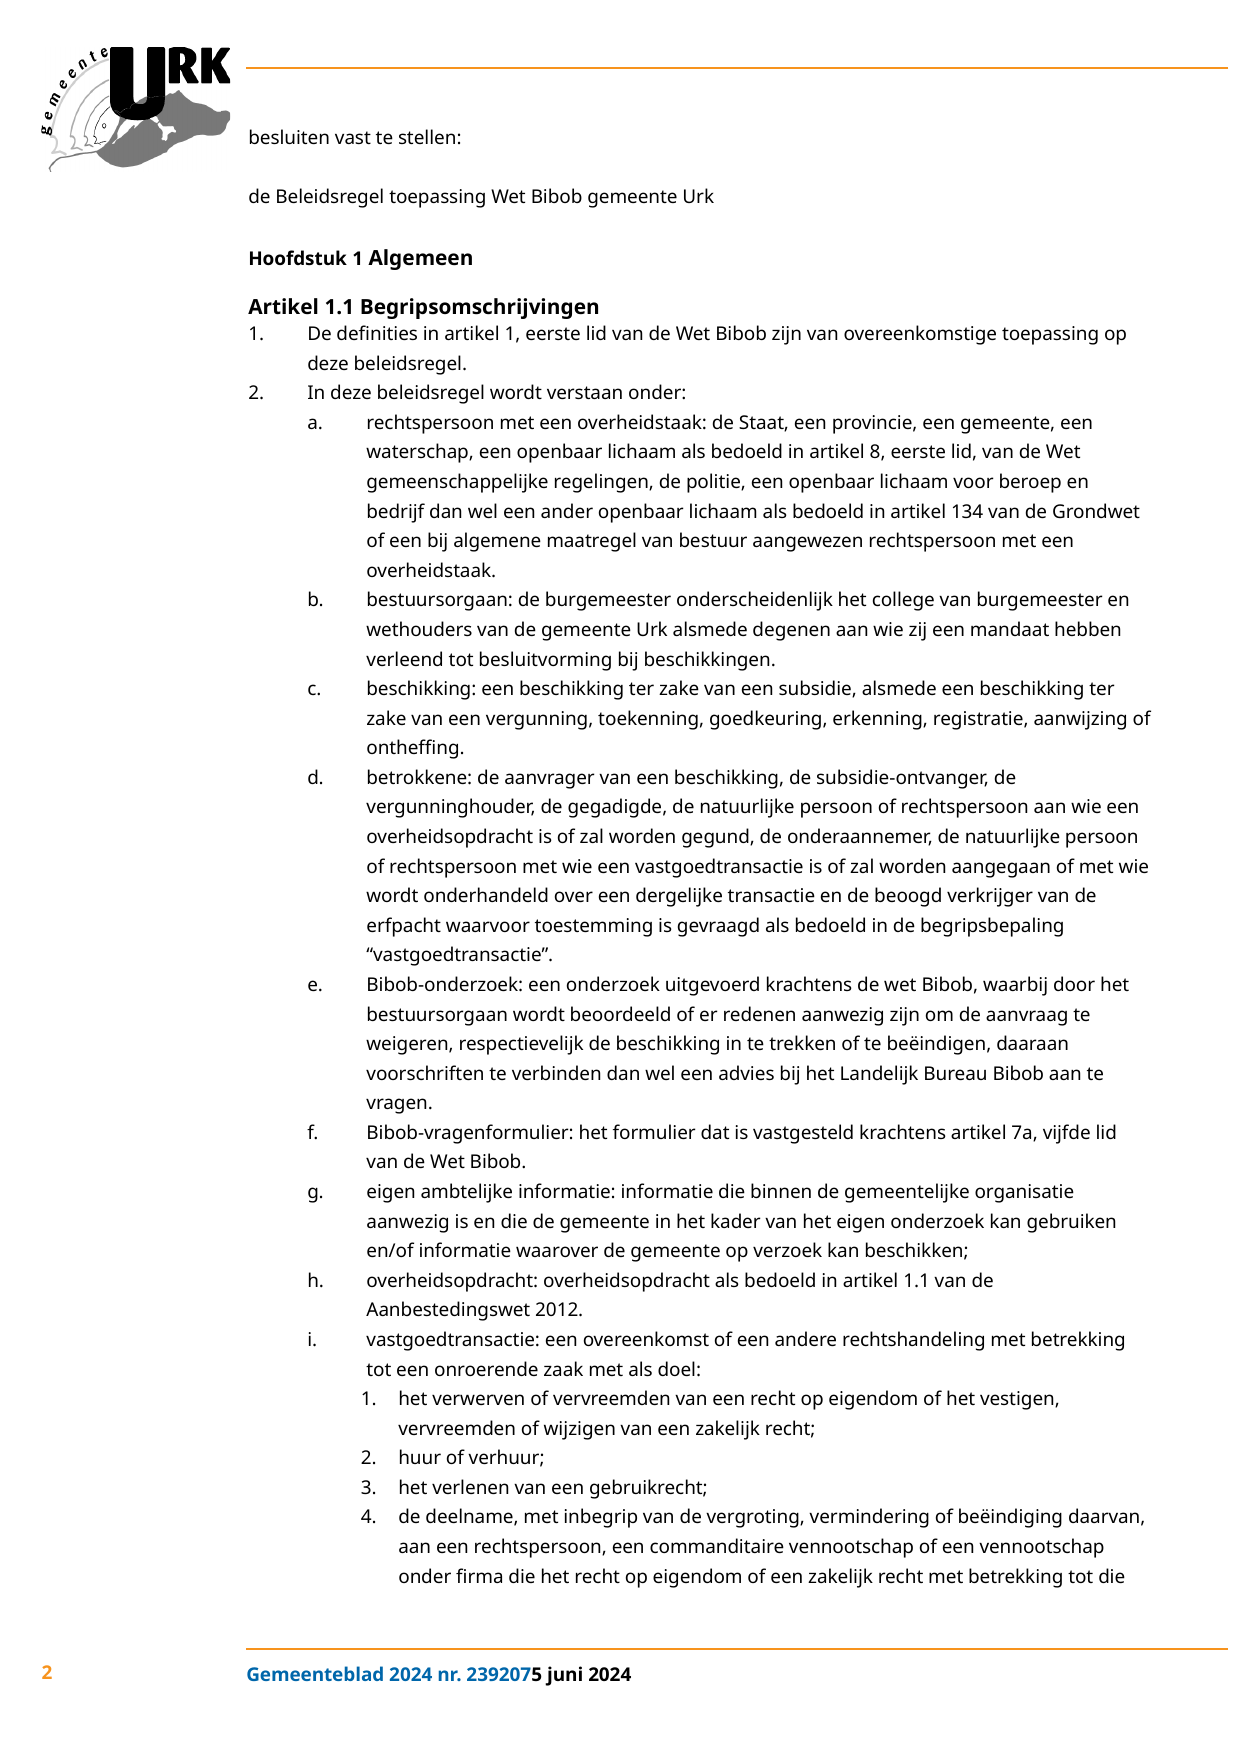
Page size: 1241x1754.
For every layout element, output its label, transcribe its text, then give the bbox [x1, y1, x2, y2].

list huur of verhuur; [361, 1444, 1152, 1470]
text besluiten vast te stellen: [248, 124, 1152, 150]
list In deze beleidsregel wordt verstaan onder: [248, 379, 1152, 405]
picture [41, 47, 231, 172]
list vastgoedtransactie: een overeenkomst of een andere rechtshandeling met betrekking tot een onroerende zaak met als doel: [307, 1326, 1152, 1382]
list de deelname, met inbegrip van de vergroting, vermindering of beëindiging daarvan, aan een rechtspersoon, een commanditaire vennootschap of een vennootschap onder firma die het recht op eigendom of een zakelijk recht met betrekking tot die [361, 1504, 1152, 1589]
list bestuursorgaan: de burgemeester onderscheidenlijk het college van burgemeester en wethouders van de gemeente Urk alsmede degenen aan wie zij een mandaat hebben verleend tot besluitvorming bij beschikkingen. [307, 587, 1152, 672]
list betrokkene: de aanvrager van een beschikking, de subsidie-ontvanger, de vergunninghouder, de gegadigde, de natuurlijke persoon of rechtspersoon aan wie een overheidsopdracht is of zal worden gegund, de onderaannemer, de natuurlijke persoon of rechtspersoon met wie een vastgoedtransactie is of zal worden aangegaan of met wie wordt onderhandeld over een dergelijke transactie en de beoogd verkrijger van de erfpacht waarvoor toestemming is gevraagd als bedoeld in de begripsbepaling “vastgoedtransactie”. [307, 764, 1152, 967]
list het verwerven of vervreemden van een recht op eigendom of het vestigen, vervreemden of wijzigen van een zakelijk recht; [361, 1385, 1152, 1441]
list Bibob-onderzoek: een onderzoek uitgevoerd krachtens de wet Bibob, waarbij door het bestuursorgaan wordt beoordeeld of er redenen aanwezig zijn om de aanvraag te weigeren, respectievelijk de beschikking in te trekken of te beëindigen, daaraan voorschriften te verbinden dan wel een advies bij het Landelijk Bureau Bibob aan te vragen. [307, 971, 1152, 1115]
list het verlenen van een gebruikrecht; [361, 1474, 1152, 1500]
text de Beleidsregel toepassing Wet Bibob gemeente Urk [248, 183, 1152, 209]
list De definities in artikel 1, eerste lid van de Wet Bibob zijn van overeenkomstige toepassing op deze beleidsregel. [248, 320, 1152, 376]
list beschikking: een beschikking ter zake van een subsidie, alsmede een beschikking ter zake van een vergunning, toekenning, goedkeuring, erkenning, registratie, aanwijzing of ontheffing. [307, 675, 1152, 760]
list rechtspersoon met een overheidstaak: de Staat, een provincie, een gemeente, een waterschap, een openbaar lichaam als bedoeld in artikel 8, eerste lid, van de Wet gemeenschappelijke regelingen, de politie, een openbaar lichaam voor beroep en bedrijf dan wel een ander openbaar lichaam als bedoeld in artikel 134 van de Grondwet of een bij algemene maatregel van bestuur aangewezen rechtspersoon met een overheidstaak. [307, 409, 1152, 583]
list Bibob-vragenformulier: het formulier dat is vastgesteld krachtens artikel 7a, vijfde lid van de Wet Bibob. [307, 1119, 1152, 1174]
text Artikel 1.1 Begripsomschrijvingen [248, 292, 1152, 320]
list eigen ambtelijke informatie: informatie die binnen de gemeentelijke organisatie aanwezig is en die de gemeente in het kader van het eigen onderzoek kan gebruiken en/of informatie waarover de gemeente op verzoek kan beschikken; [307, 1178, 1152, 1263]
list overheidsopdracht: overheidsopdracht als bedoeld in artikel 1.1 van de Aanbestedingswet 2012. [307, 1267, 1152, 1322]
text Hoofdstuk 1 Algemeen [248, 243, 1152, 271]
